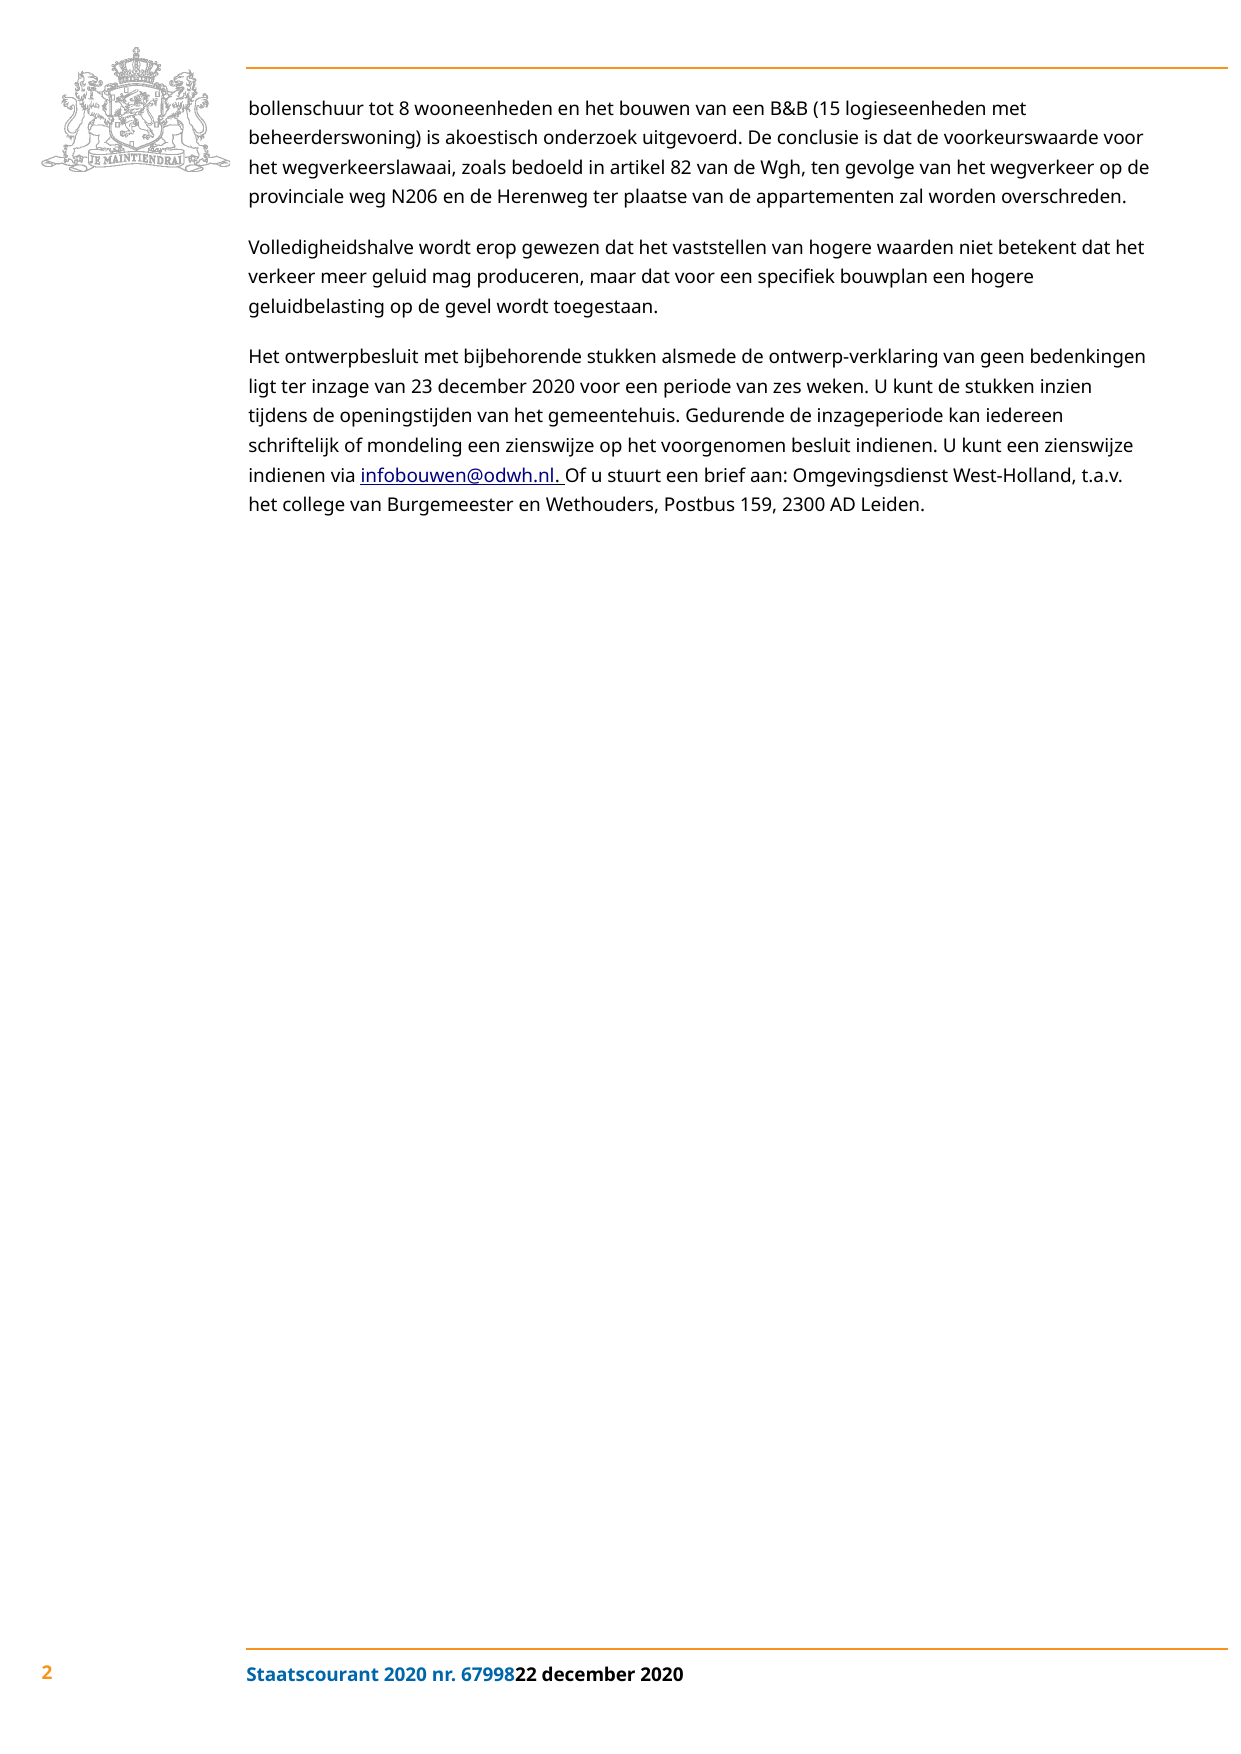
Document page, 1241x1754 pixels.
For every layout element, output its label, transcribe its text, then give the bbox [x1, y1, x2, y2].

text Volledigheidshalve wordt erop gewezen dat het vaststellen van hogere waarden niet betekent dat het verkeer meer geluid mag produceren, maar dat voor een specifiek bouwplan een hogere geluidbelasting op de gevel wordt toegestaan. [248, 234, 1152, 319]
picture [41, 47, 231, 172]
text bollenschuur tot 8 wooneenheden en het bouwen van een B&B (15 logieseenheden met beheerderswoning) is akoestisch onderzoek uitgevoerd. De conclusie is dat de voorkeurswaarde voor het wegverkeerslawaai, zoals bedoeld in artikel 82 van de Wgh, ten gevolge van het wegverkeer op de provinciale weg N206 en de Herenweg ter plaatse van de appartementen zal worden overschreden. [248, 95, 1152, 209]
text Het ontwerpbesluit met bijbehorende stukken alsmede de ontwerp-verklaring van geen bedenkingen ligt ter inzage van 23 december 2020 voor een periode van zes weken. U kunt de stukken inzien tijdens de openingstijden van het gemeentehuis. Gedurende de inzageperiode kan iedereen schriftelijk of mondeling een zienswijze op het voorgenomen besluit indienen. U kunt een zienswijze indienen via infobouwen@odwh.nl. Of u stuurt een brief aan: Omgevingsdienst West-Holland, t.a.v. het college van Burgemeester en Wethouders, Postbus 159, 2300 AD Leiden. [248, 343, 1152, 517]
